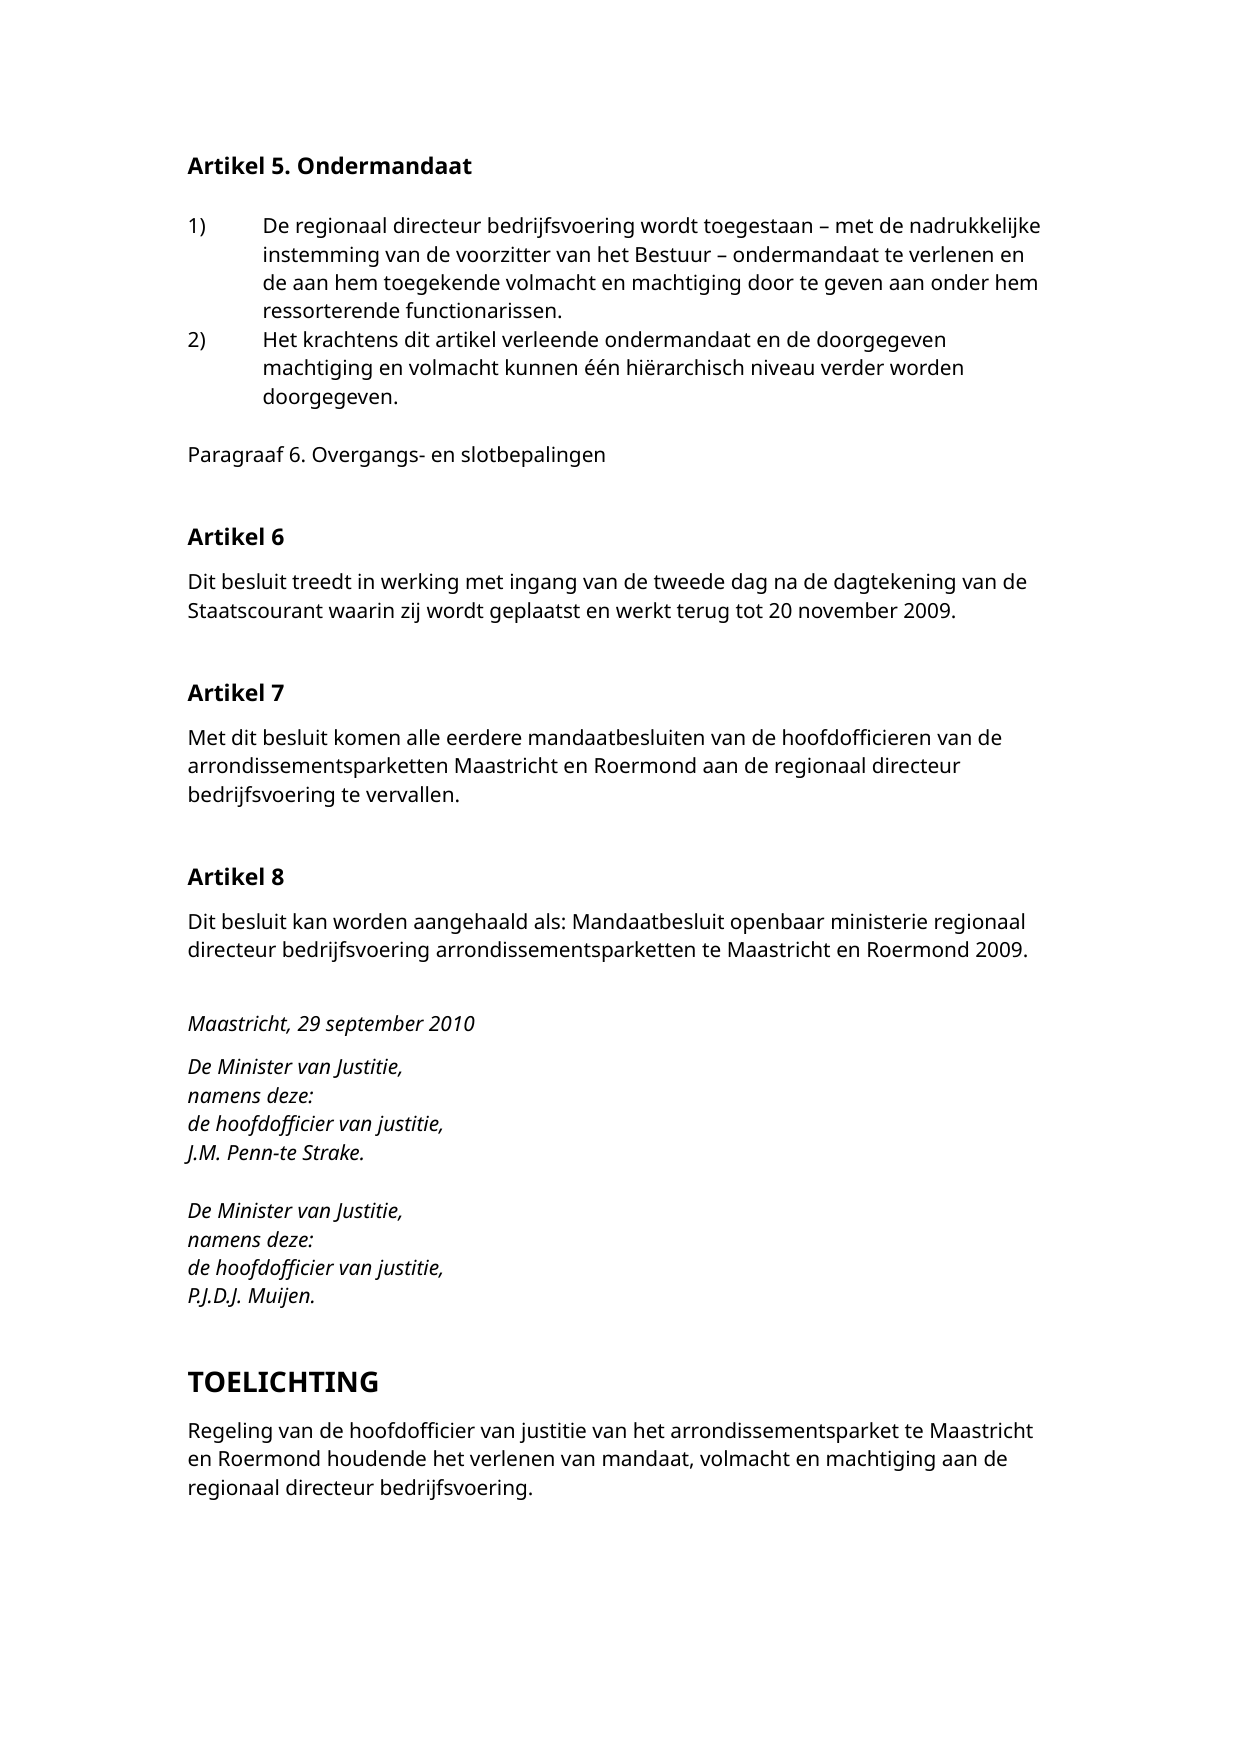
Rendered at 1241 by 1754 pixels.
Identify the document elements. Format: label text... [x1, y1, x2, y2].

text Maastricht, 29 september 2010 [187, 1009, 1053, 1037]
text de hoofdofficier van justitie, [187, 1253, 1053, 1282]
text J.M. Penn-te Strake. [187, 1138, 1053, 1166]
text P.J.D.J. Muijen. [187, 1282, 1053, 1310]
subtitle Artikel 8 [187, 861, 1053, 892]
subtitle Paragraaf 6. Overgangs- en slotbepalingen [187, 440, 1053, 469]
text Met dit besluit komen alle eerdere mandaatbesluiten van de hoofdofficieren van de arrondissementsparketten Maastricht en Roermond aan de regionaal directeur bedrijfsvoering te vervallen. [187, 723, 1053, 808]
text namens deze: [187, 1081, 1053, 1109]
text Regeling van de hoofdofficier van justitie van het arrondissementsparket te Maastricht en Roermond houdende het verlenen van mandaat, volmacht en machtiging aan de regionaal directeur bedrijfsvoering. [187, 1416, 1053, 1501]
subtitle Artikel 6 [187, 521, 1053, 552]
subtitle TOELICHTING [187, 1362, 1053, 1401]
text namens deze: [187, 1225, 1053, 1253]
text Dit besluit treedt in werking met ingang van de tweede dag na de dagtekening van de Staatscourant waarin zij wordt geplaatst en werkt terug tot 20 november 2009. [187, 567, 1053, 624]
list Het krachtens dit artikel verleende ondermandaat en de doorgegeven machtiging en volmacht kunnen één hiërarchisch niveau verder worden doorgegeven. [187, 325, 1053, 410]
text De Minister van Justitie, [187, 1196, 1053, 1225]
text De Minister van Justitie, [187, 1052, 1053, 1081]
list De regionaal directeur bedrijfsvoering wordt toegestaan – met de nadrukkelijke instemming van de voorzitter van het Bestuur – ondermandaat te verlenen en de aan hem toegekende volmacht en machtiging door te geven aan onder hem ressorterende functionarissen. [187, 211, 1053, 325]
text Dit besluit kan worden aangehaald als: Mandaatbesluit openbaar ministerie regionaal directeur bedrijfsvoering arrondissementsparketten te Maastricht en Roermond 2009. [187, 907, 1053, 964]
text de hoofdofficier van justitie, [187, 1109, 1053, 1138]
subtitle Artikel 7 [187, 677, 1053, 708]
subtitle Artikel 5. Ondermandaat [187, 150, 1053, 181]
